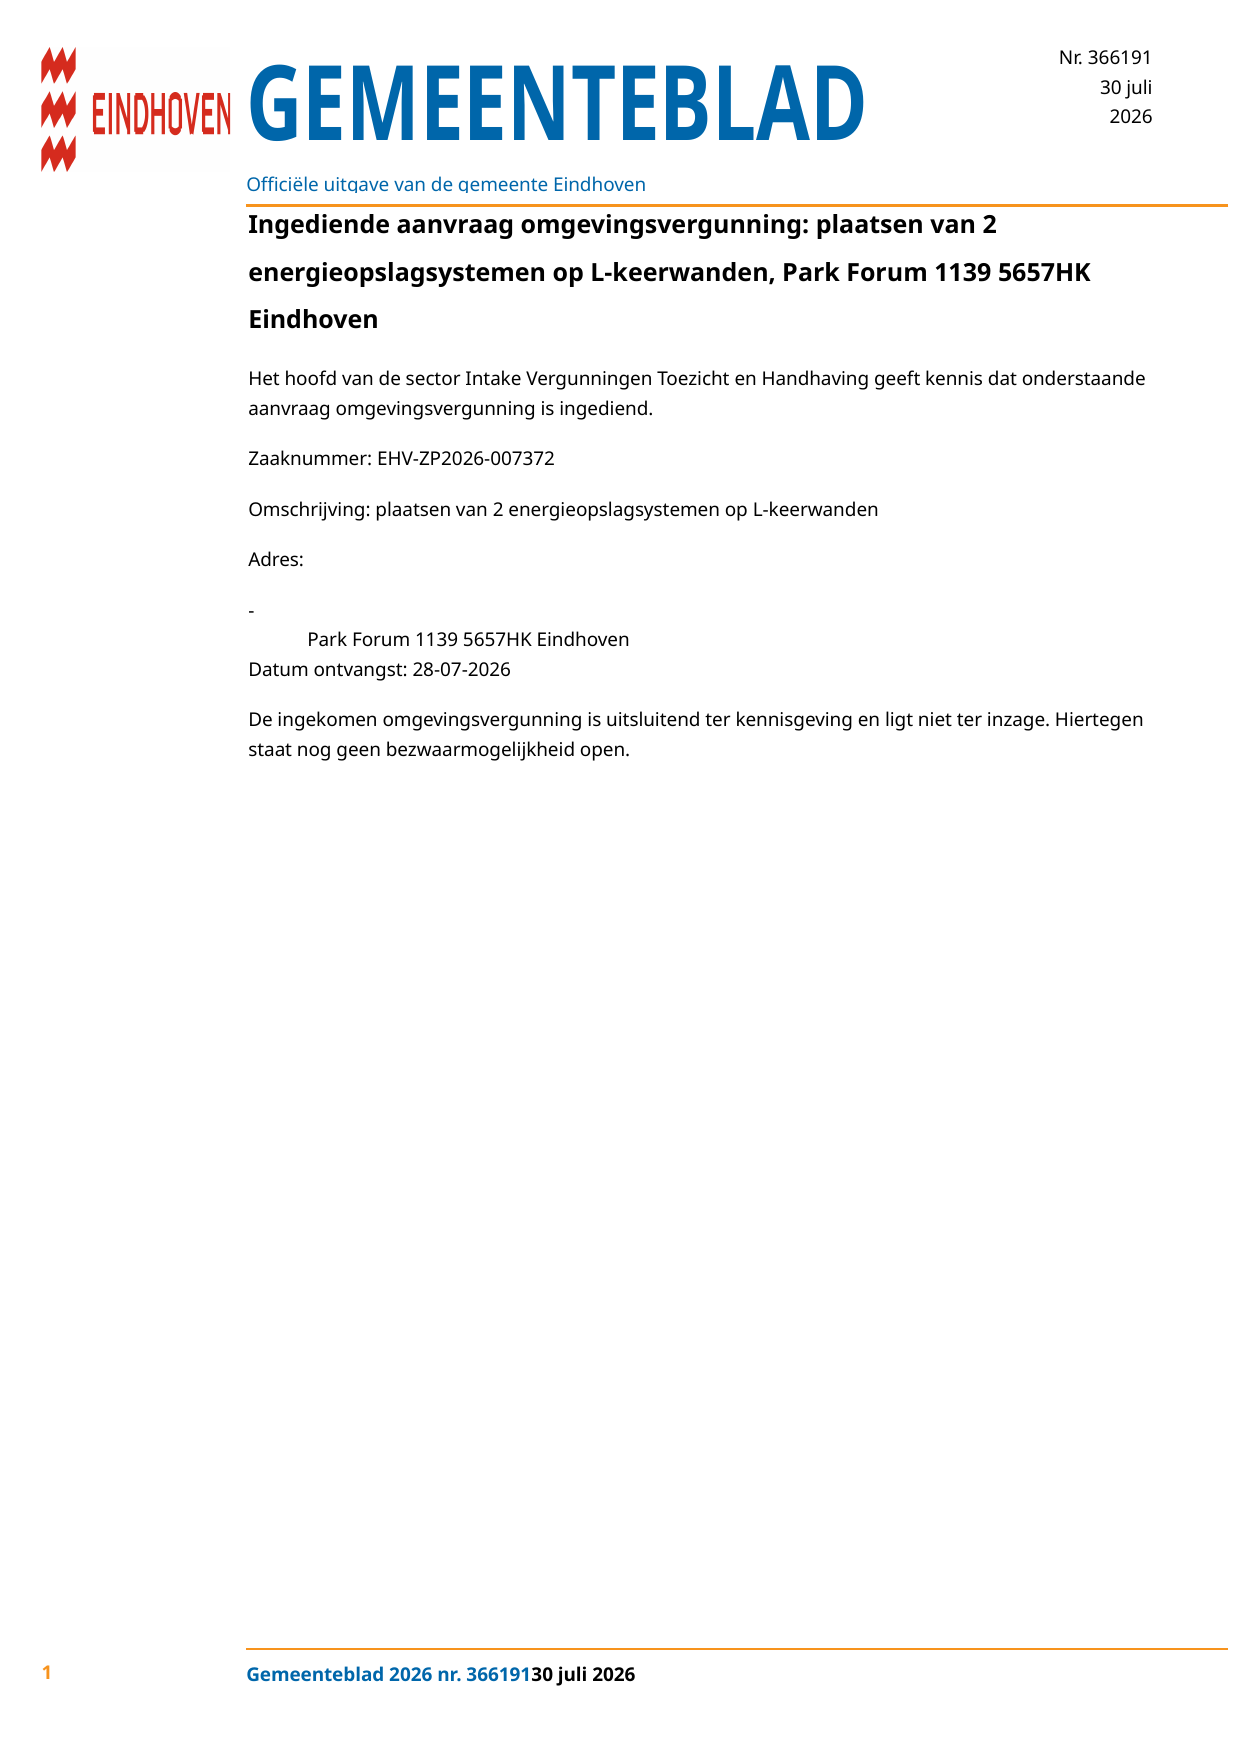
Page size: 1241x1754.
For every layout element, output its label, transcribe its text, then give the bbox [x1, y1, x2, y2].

text Adres: [248, 546, 1152, 572]
picture [41, 47, 231, 172]
text De ingekomen omgevingsvergunning is uitsluitend ter kennisgeving en ligt niet ter inzage. Hiertegen staat nog geen bezwaarmogelijkheid open. [248, 706, 1152, 762]
text Het hoofd van de sector Intake Vergunningen Toezicht en Handhaving geeft kennis dat onderstaande aanvraag omgevingsvergunning is ingediend. [248, 366, 1152, 421]
text Ingediende aanvraag omgevingsvergunning: plaatsen van 2 energieopslagsystemen op L-keerwanden, Park Forum 1139 5657HK Eindhoven [248, 207, 1152, 336]
text Zaaknummer: EHV-ZP2026-007372 [248, 446, 1152, 471]
text Datum ontvangst: 28-07-2026 [248, 656, 1152, 682]
text Omschrijving: plaatsen van 2 energieopslagsystemen op L-keerwanden [248, 496, 1152, 522]
list Park Forum 1139 5657HK Eindhoven [248, 626, 1152, 652]
